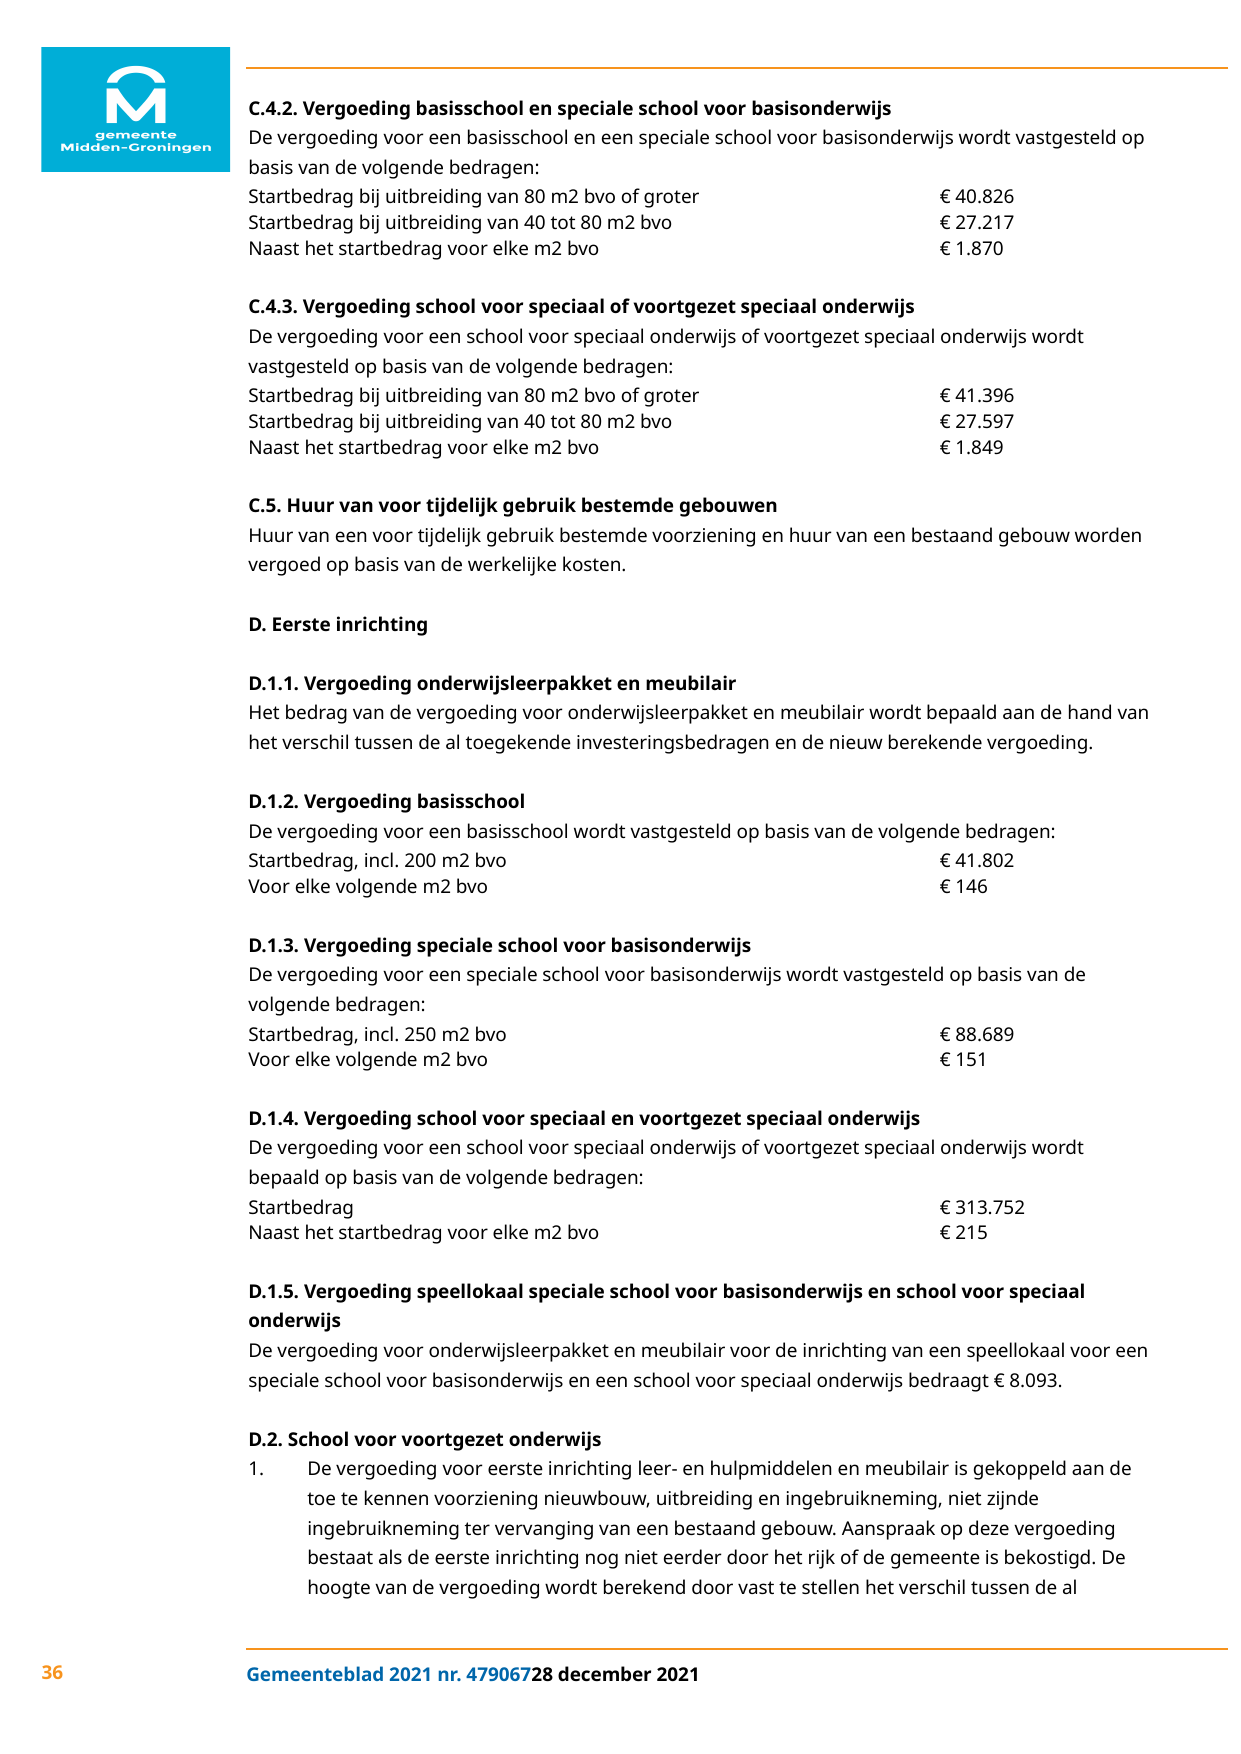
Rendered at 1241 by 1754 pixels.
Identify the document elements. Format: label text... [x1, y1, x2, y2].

table_cell € 27.217 [940, 209, 1152, 235]
table_cell € 215 [940, 1220, 1152, 1245]
text De vergoeding voor een basisschool en een speciale school voor basisonderwijs wordt vastgesteld op basis van de volgende bedragen: [248, 124, 1152, 180]
text D.1.2. Vergoeding basisschool [248, 788, 1152, 814]
text D.2. School voor voortgezet onderwijs [248, 1426, 1152, 1452]
text D.1.4. Vergoeding school voor speciaal en voortgezet speciaal onderwijs [248, 1105, 1152, 1131]
text D.1.5. Vergoeding speellokaal speciale school voor basisonderwijs en school voor speciaal onderwijs [248, 1278, 1152, 1333]
table_cell Startbedrag bij uitbreiding van 40 tot 80 m2 bvo [248, 408, 939, 434]
list De vergoeding voor eerste inrichting leer- en hulpmiddelen en meubilair is gekoppeld aan de toe te kennen voorziening nieuwbouw, uitbreiding en ingebruikneming, niet zijnde ingebruikneming ter vervanging van een bestaand gebouw. Aanspraak op deze vergoeding bestaat als de eerste inrichting nog niet eerder door het rijk of de gemeente is bekostigd. De hoogte van de vergoeding wordt berekend door vast te stellen het verschil tussen de al [248, 1456, 1152, 1600]
text C.4.2. Vergoeding basisschool en speciale school voor basisonderwijs [248, 95, 1152, 121]
table_header Startbedrag bij uitbreiding van 80 m2 bvo of groter [248, 383, 939, 408]
text De vergoeding voor een school voor speciaal onderwijs of voortgezet speciaal onderwijs wordt bepaald op basis van de volgende bedragen: [248, 1134, 1152, 1190]
text De vergoeding voor een speciale school voor basisonderwijs wordt vastgesteld op basis van de volgende bedragen: [248, 961, 1152, 1017]
table_header Startbedrag, incl. 250 m2 bvo [248, 1021, 939, 1046]
table_cell Naast het startbedrag voor elke m2 bvo [248, 235, 939, 261]
table_cell Naast het startbedrag voor elke m2 bvo [248, 434, 939, 460]
table_cell Voor elke volgende m2 bvo [248, 873, 939, 899]
table_cell € 27.597 [940, 408, 1152, 434]
table_cell € 1.849 [940, 434, 1152, 460]
table_header Startbedrag bij uitbreiding van 80 m2 bvo of groter [248, 184, 939, 209]
table_header € 40.826 [940, 184, 1152, 209]
table_cell Voor elke volgende m2 bvo [248, 1046, 939, 1072]
text C.4.3. Vergoeding school voor speciaal of voortgezet speciaal onderwijs [248, 294, 1152, 319]
table_header € 41.396 [940, 383, 1152, 408]
text C.5. Huur van voor tijdelijk gebruik bestemde gebouwen [248, 492, 1152, 518]
text Huur van een voor tijdelijk gebruik bestemde voorziening en huur van een bestaand gebouw worden vergoed op basis van de werkelijke kosten. [248, 522, 1152, 577]
table_header € 41.802 [940, 848, 1152, 873]
table_header € 88.689 [940, 1021, 1152, 1046]
table_cell Naast het startbedrag voor elke m2 bvo [248, 1220, 939, 1245]
table_cell Startbedrag bij uitbreiding van 40 tot 80 m2 bvo [248, 209, 939, 235]
text De vergoeding voor onderwijsleerpakket en meubilair voor de inrichting van een speellokaal voor een speciale school voor basisonderwijs en een school voor speciaal onderwijs bedraagt € 8.093. [248, 1337, 1152, 1393]
table_cell € 151 [940, 1046, 1152, 1072]
table_header € 313.752 [940, 1194, 1152, 1219]
text Het bedrag van de vergoeding voor onderwijsleerpakket en meubilair wordt bepaald aan de hand van het verschil tussen de al toegekende investeringsbedragen en de nieuw berekende vergoeding. [248, 699, 1152, 755]
table_header Startbedrag [248, 1194, 939, 1219]
picture [108, 66, 164, 82]
text D.1.3. Vergoeding speciale school voor basisonderwijs [248, 932, 1152, 958]
text De vergoeding voor een basisschool wordt vastgesteld op basis van de volgende bedragen: [248, 818, 1152, 844]
table_cell € 146 [940, 873, 1152, 899]
picture [107, 89, 165, 122]
table_header Startbedrag, incl. 200 m2 bvo [248, 848, 939, 873]
text De vergoeding voor een school voor speciaal onderwijs of voortgezet speciaal onderwijs wordt vastgesteld op basis van de volgende bedragen: [248, 323, 1152, 378]
picture [184, 146, 190, 153]
table_cell € 1.870 [940, 235, 1152, 261]
text D.1.1. Vergoeding onderwijsleerpakket en meubilair [248, 670, 1152, 696]
text D. Eerste inrichting [248, 611, 1152, 637]
